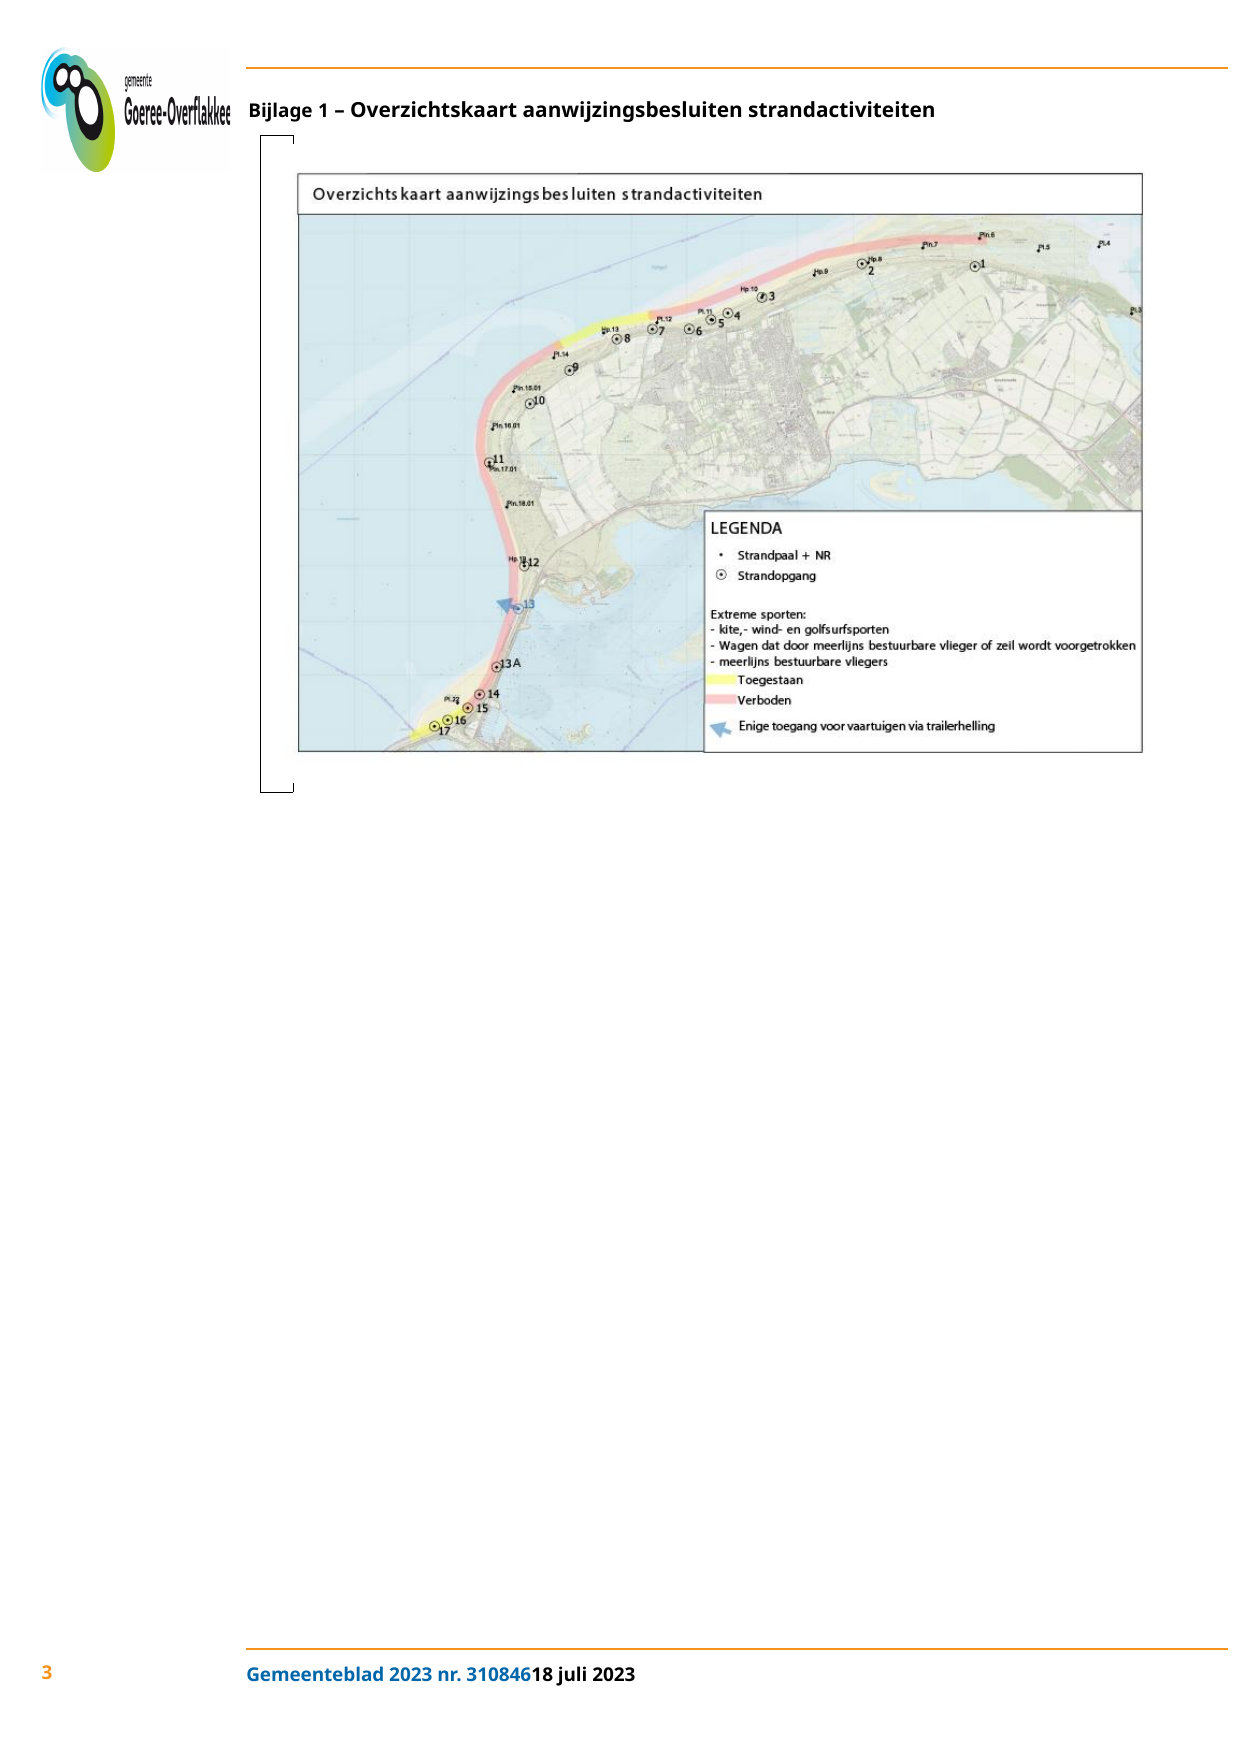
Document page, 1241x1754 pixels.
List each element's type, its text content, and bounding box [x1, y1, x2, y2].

text Bijlage 1 – Overzichtskaart aanwijzingsbesluiten strandactiviteiten [248, 95, 1152, 123]
picture [268, 144, 1173, 783]
picture [41, 47, 231, 172]
